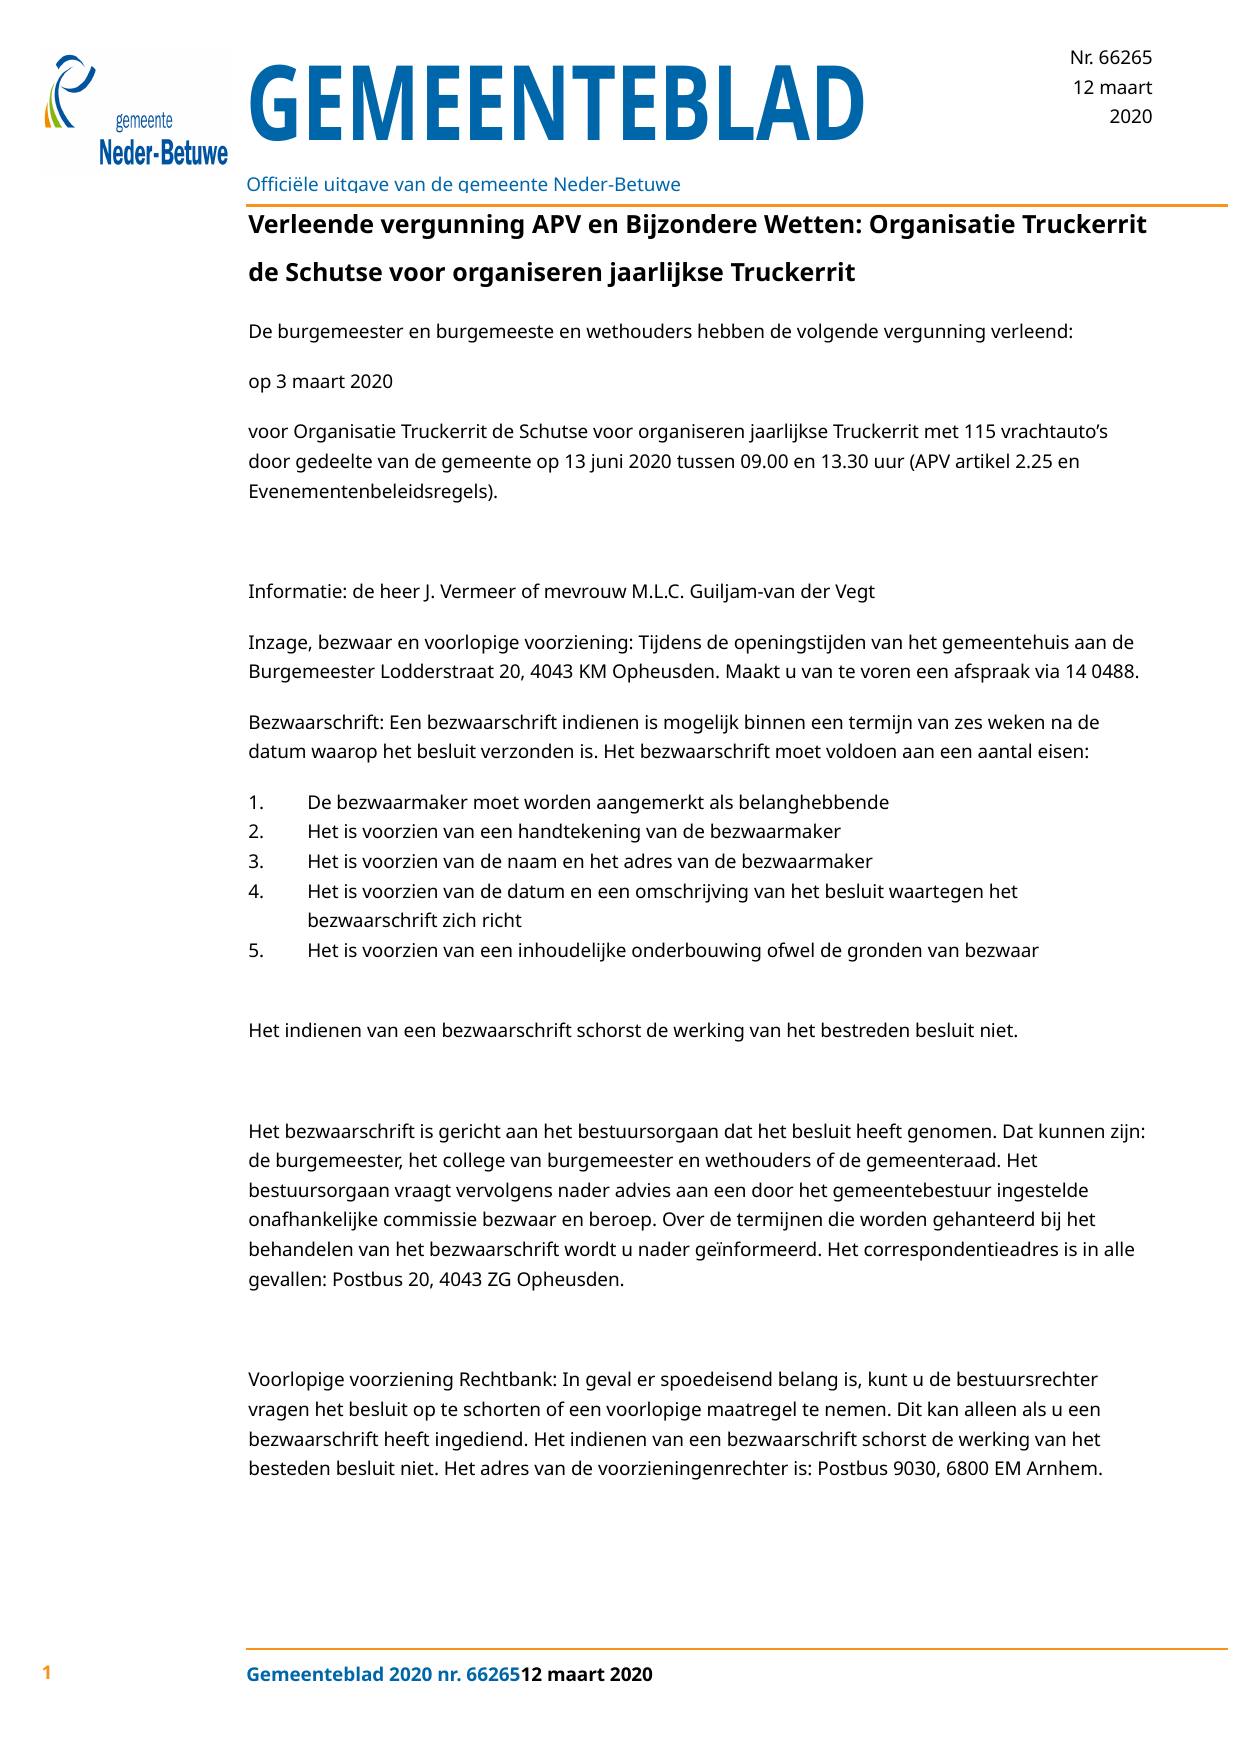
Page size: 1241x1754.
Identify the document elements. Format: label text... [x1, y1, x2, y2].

text Informatie: de heer J. Vermeer of mevrouw M.L.C. Guiljam-van der Vegt [248, 579, 1152, 604]
text Verleende vergunning APV en Bijzondere Wetten: Organisatie Truckerrit de Schutse voor organiseren jaarlijkse Truckerrit [248, 207, 1152, 288]
text De burgemeester en burgemeeste en wethouders hebben de volgende vergunning verleend: [248, 318, 1152, 344]
list De bezwaarmaker moet worden aangemerkt als belanghebbende [248, 789, 1152, 815]
text Bezwaarschrift: Een bezwaarschrift indienen is mogelijk binnen een termijn van zes weken na de datum waarop het besluit verzonden is. Het bezwaarschrift moet voldoen aan een aantal eisen: [248, 709, 1152, 764]
list Het is voorzien van een handtekening van de bezwaarmaker [248, 819, 1152, 844]
text Voorlopige voorziening Rechtbank: In geval er spoedeisend belang is, kunt u de bestuursrechter vragen het besluit op te schorten of een voorlopige maatregel te nemen. Dit kan alleen als u een bezwaarschrift heeft ingediend. Het indienen van een bezwaarschrift schorst de werking van het besteden besluit niet. Het adres van de voorzieningenrechter is: Postbus 9030, 6800 EM Arnhem. [248, 1367, 1152, 1481]
picture [41, 47, 231, 172]
list Het is voorzien van de naam en het adres van de bezwaarmaker [248, 848, 1152, 874]
text voor Organisatie Truckerrit de Schutse voor organiseren jaarlijkse Truckerrit met 115 vrachtauto’s door gedeelte van de gemeente op 13 juni 2020 tussen 09.00 en 13.30 uur (APV artikel 2.25 en Evenementenbeleidsregels). [248, 419, 1152, 504]
text Het indienen van een bezwaarschrift schorst de werking van het bestreden besluit niet. [248, 1017, 1152, 1043]
text op 3 maart 2020 [248, 368, 1152, 394]
text Inzage, bezwaar en voorlopige voorziening: Tijdens de openingstijden van het gemeentehuis aan de Burgemeester Lodderstraat 20, 4043 KM Opheusden. Maakt u van te voren een afspraak via 14 0488. [248, 629, 1152, 684]
list Het is voorzien van een inhoudelijke onderbouwing ofwel de gronden van bezwaar [248, 937, 1152, 963]
list Het is voorzien van de datum en een omschrijving van het besluit waartegen het bezwaarschrift zich richt [248, 878, 1152, 933]
text Het bezwaarschrift is gericht aan het bestuursorgaan dat het besluit heeft genomen. Dat kunnen zijn: de burgemeester, het college van burgemeester en wethouders of de gemeenteraad. Het bestuursorgaan vraagt vervolgens nader advies aan een door het gemeentebestuur ingestelde onafhankelijke commissie bezwaar en beroep. Over de termijnen die worden gehanteerd bij het behandelen van het bezwaarschrift wordt u nader geïnformeerd. Het correspondentieadres is in alle gevallen: Postbus 20, 4043 ZG Opheusden. [248, 1118, 1152, 1292]
